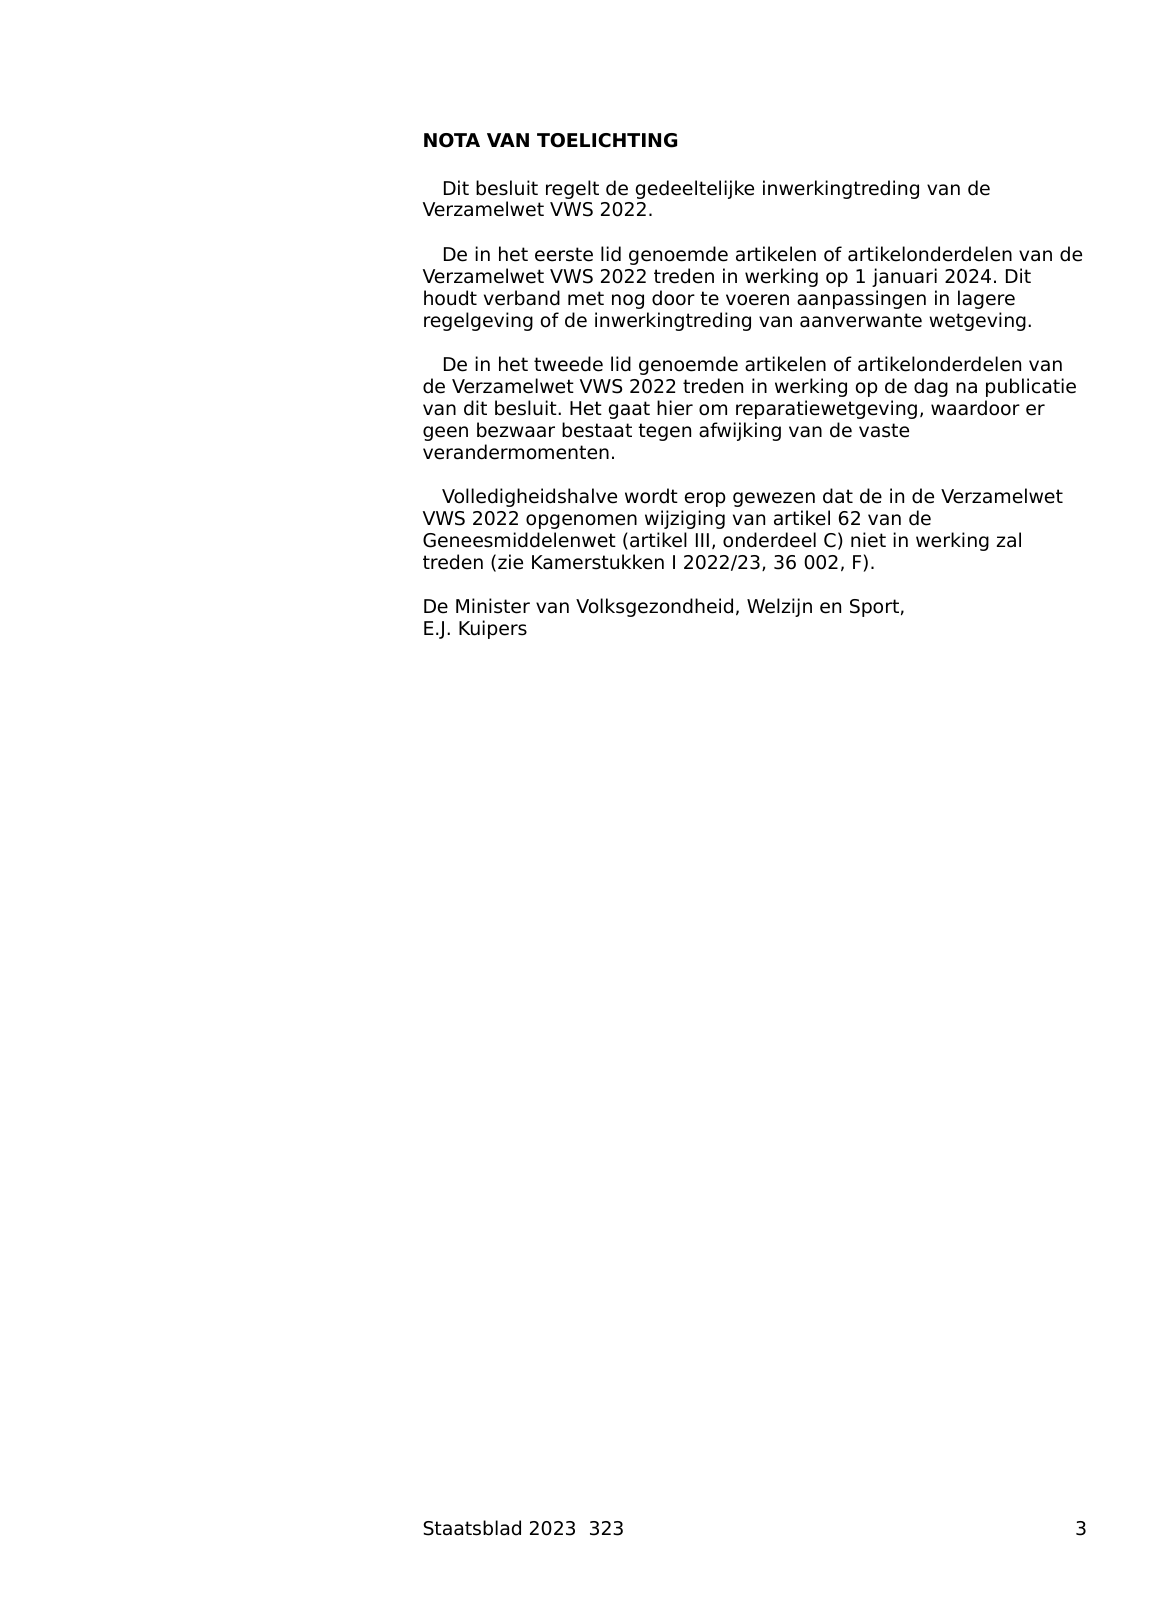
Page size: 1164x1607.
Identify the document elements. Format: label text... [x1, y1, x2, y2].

text Volledigheidshalve wordt erop gewezen dat de in de Verzamelwet VWS 2022 opgenomen wijziging van artikel 62 van de Geneesmiddelenwet (artikel III, onderdeel C) niet in werking zal treden (zie Kamerstukken I 2022/23, 36 002, F). [422, 486, 1087, 574]
text De in het tweede lid genoemde artikelen of artikelonderdelen van de Verzamelwet VWS 2022 treden in werking op de dag na publicatie van dit besluit. Het gaat hier om reparatiewetgeving, waardoor er geen bezwaar bestaat tegen afwijking van de vaste verandermomenten. [422, 354, 1087, 463]
text De Minister van Volksgezondheid, Welzijn en Sport, E.J. Kuipers [422, 596, 1087, 640]
subtitle NOTA VAN TOELICHTING [422, 130, 1087, 152]
text Dit besluit regelt de gedeeltelijke inwerkingtreding van de Verzamelwet VWS 2022. [422, 177, 1087, 221]
text De in het eerste lid genoemde artikelen of artikelonderdelen van de Verzamelwet VWS 2022 treden in werking op 1 januari 2024. Dit houdt verband met nog door te voeren aanpassingen in lagere regelgeving of de inwerkingtreding van aanverwante wetgeving. [422, 243, 1087, 331]
